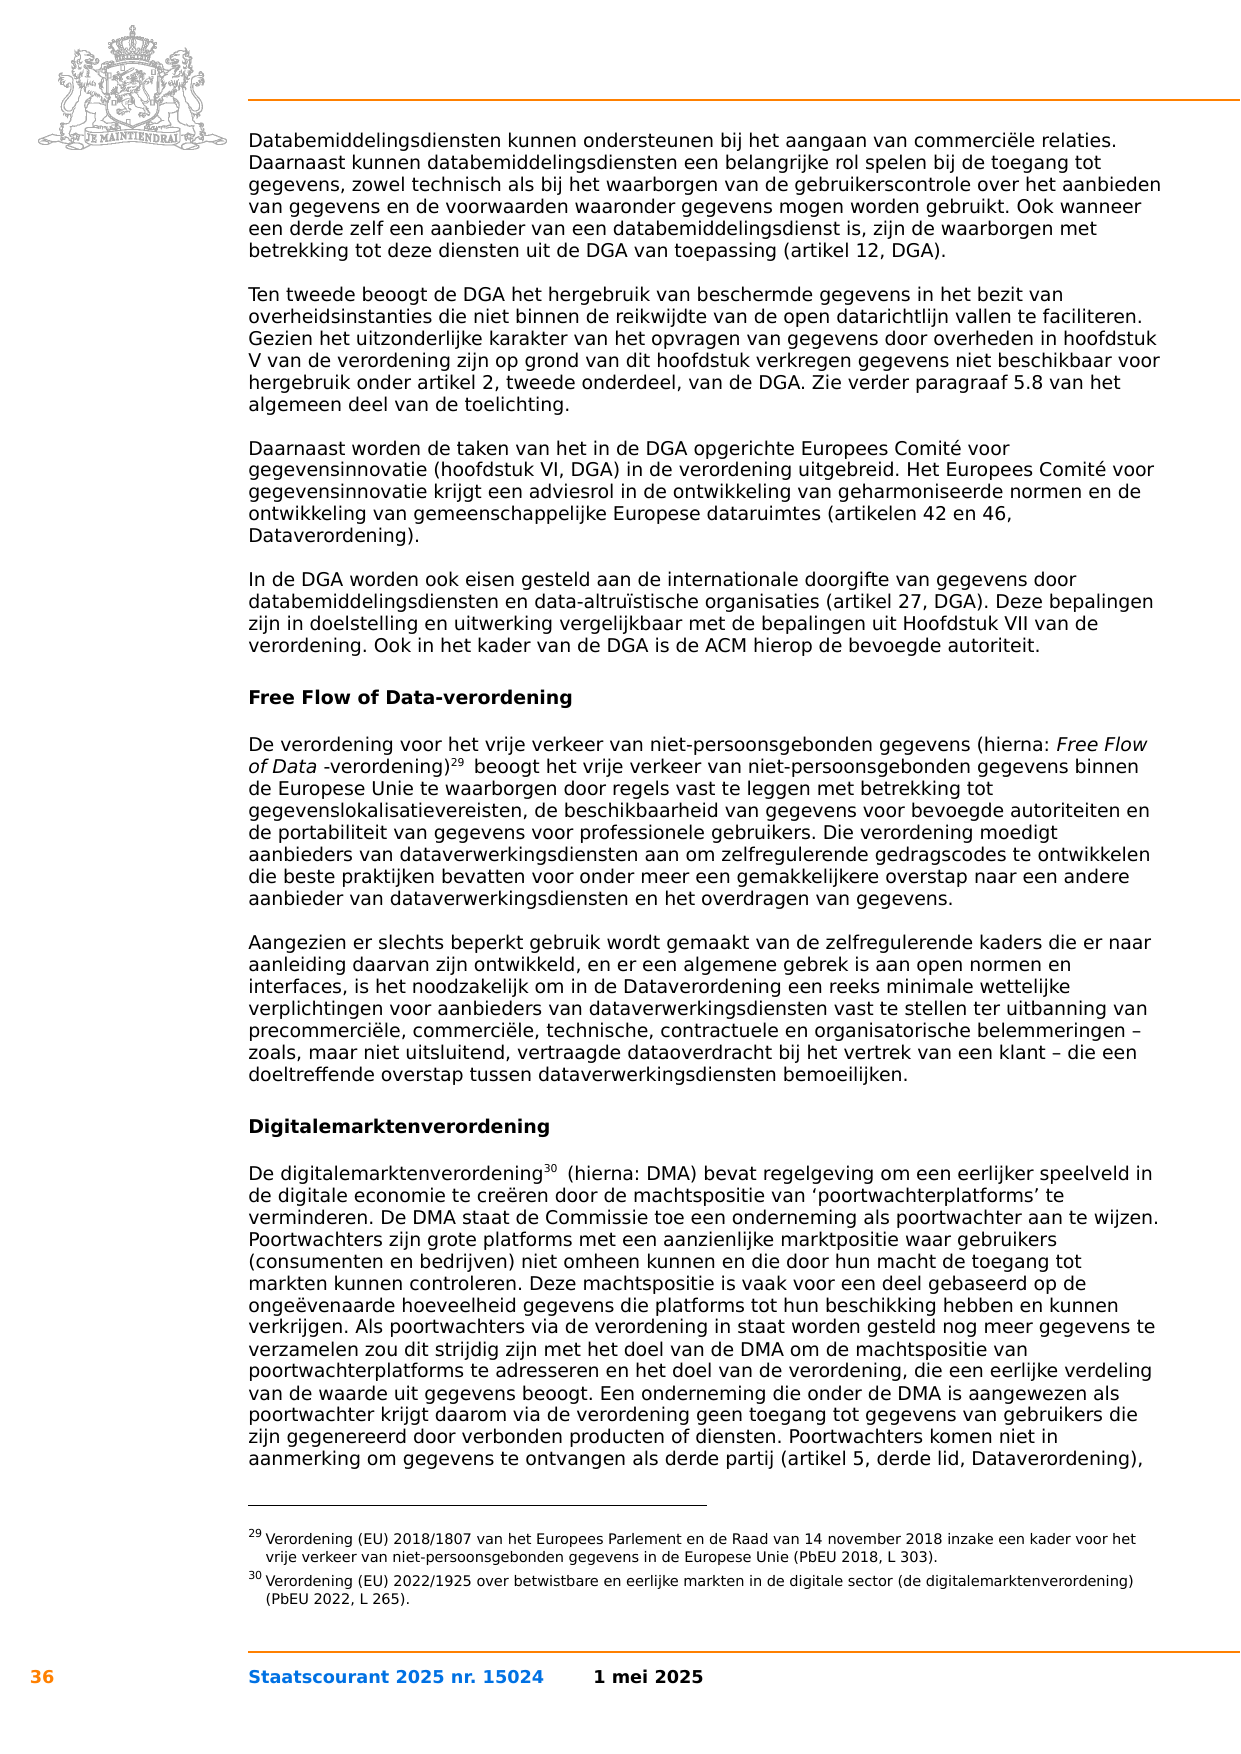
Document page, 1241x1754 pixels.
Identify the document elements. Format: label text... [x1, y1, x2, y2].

text Verordening (EU) 2018/1807 van het Europees Parlement en de Raad van 14 november 2018 inzake een kader voor het vrije verkeer van niet-persoonsgebonden gegevens in de Europese Unie (PbEU 2018, L 303). [248, 1527, 1163, 1566]
text De verordening voor het vrije verkeer van niet-persoonsgebonden gegevens (hierna: Free Flow of Data -verordening) beoogt het vrije verkeer van niet-persoonsgebonden gegevens binnen de Europese Unie te waarborgen door regels vast te leggen met betrekking tot gegevenslokalisatievereisten, de beschikbaarheid van gegevens voor bevoegde autoriteiten en de portabiliteit van gegevens voor professionele gebruikers. Die verordening moedigt aanbieders van dataverwerkingsdiensten aan om zelfregulerende gedragscodes te ontwikkelen die beste praktijken bevatten voor onder meer een gemakkelijkere overstap naar een andere aanbieder van dataverwerkingsdiensten en het overdragen van gegevens. [248, 734, 1163, 910]
text In de DGA worden ook eisen gesteld aan de internationale doorgifte van gegevens door databemiddelingsdiensten en data-altruïstische organisaties (artikel 27, DGA). Deze bepalingen zijn in doelstelling en uitwerking vergelijkbaar met de bepalingen uit Hoofdstuk VII van de verordening. Ook in het kader van de DGA is de ACM hierop de bevoegde autoriteit. [248, 569, 1163, 657]
text Ten tweede beoogt de DGA het hergebruik van beschermde gegevens in het bezit van overheidsinstanties die niet binnen de reikwijdte van de open datarichtlijn vallen te faciliteren. Gezien het uitzonderlijke karakter van het opvragen van gegevens door overheden in hoofdstuk V van de verordening zijn op grond van dit hoofdstuk verkregen gegevens niet beschikbaar voor hergebruik onder artikel 2, tweede onderdeel, van de DGA. Zie verder paragraaf 5.8 van het algemeen deel van de toelichting. [248, 284, 1163, 416]
text Daarnaast worden de taken van het in de DGA opgerichte Europees Comité voor gegevensinnovatie (hoofdstuk VI, DGA) in de verordening uitgebreid. Het Europees Comité voor gegevensinnovatie krijgt een adviesrol in de ontwikkeling van geharmoniseerde normen en de ontwikkeling van gemeenschappelijke Europese dataruimtes (artikelen 42 en 46, Dataverordening). [248, 437, 1163, 547]
text De digitalemarktenverordening (hierna: DMA) bevat regelgeving om een eerlijker speelveld in de digitale economie te creëren door de machtspositie van ‘poortwachterplatforms’ te verminderen. De DMA staat de Commissie toe een onderneming als poortwachter aan te wijzen. Poortwachters zijn grote platforms met een aanzienlijke marktpositie waar gebruikers (consumenten en bedrijven) niet omheen kunnen en die door hun macht de toegang tot markten kunnen controleren. Deze machtspositie is vaak voor een deel gebaseerd op de ongeëvenaarde hoeveelheid gegevens die platforms tot hun beschikking hebben en kunnen verkrijgen. Als poortwachters via de verordening in staat worden gesteld nog meer gegevens te verzamelen zou dit strijdig zijn met het doel van de DMA om de machtspositie van poortwachterplatforms te adresseren en het doel van de verordening, die een eerlijke verdeling van de waarde uit gegevens beoogt. Een onderneming die onder de DMA is aangewezen als poortwachter krijgt daarom via de verordening geen toegang tot gegevens van gebruikers die zijn gegenereerd door verbonden producten of diensten. Poortwachters komen niet in aanmerking om gegevens te ontvangen als derde partij (artikel 5, derde lid, Dataverordening), [248, 1163, 1163, 1470]
subtitle Digitalemarktenverordening [248, 1116, 1163, 1138]
subtitle Free Flow of Data-verordening [248, 687, 1163, 709]
text Aangezien er slechts beperkt gebruik wordt gemaakt van de zelfregulerende kaders die er naar aanleiding daarvan zijn ontwikkeld, en er een algemene gebrek is aan open normen en interfaces, is het noodzakelijk om in de Dataverordening een reeks minimale wettelijke verplichtingen voor aanbieders van dataverwerkingsdiensten vast te stellen ter uitbanning van precommerciële, commerciële, technische, contractuele en organisatorische belemmeringen – zoals, maar niet uitsluitend, vertraagde dataoverdracht bij het vertrek van een klant – die een doeltreffende overstap tussen dataverwerkingsdiensten bemoeilijken. [248, 932, 1163, 1086]
picture [38, 25, 227, 150]
text Databemiddelingsdiensten kunnen ondersteunen bij het aangaan van commerciële relaties. Daarnaast kunnen databemiddelingsdiensten een belangrijke rol spelen bij de toegang tot gegevens, zowel technisch als bij het waarborgen van de gebruikerscontrole over het aanbieden van gegevens en de voorwaarden waaronder gegevens mogen worden gebruikt. Ook wanneer een derde zelf een aanbieder van een databemiddelingsdienst is, zijn de waarborgen met betrekking tot deze diensten uit de DGA van toepassing (artikel 12, DGA). [248, 130, 1163, 262]
text Verordening (EU) 2022/1925 over betwistbare en eerlijke markten in de digitale sector (de digitalemarktenverordening) (PbEU 2022, L 265). [248, 1569, 1163, 1608]
